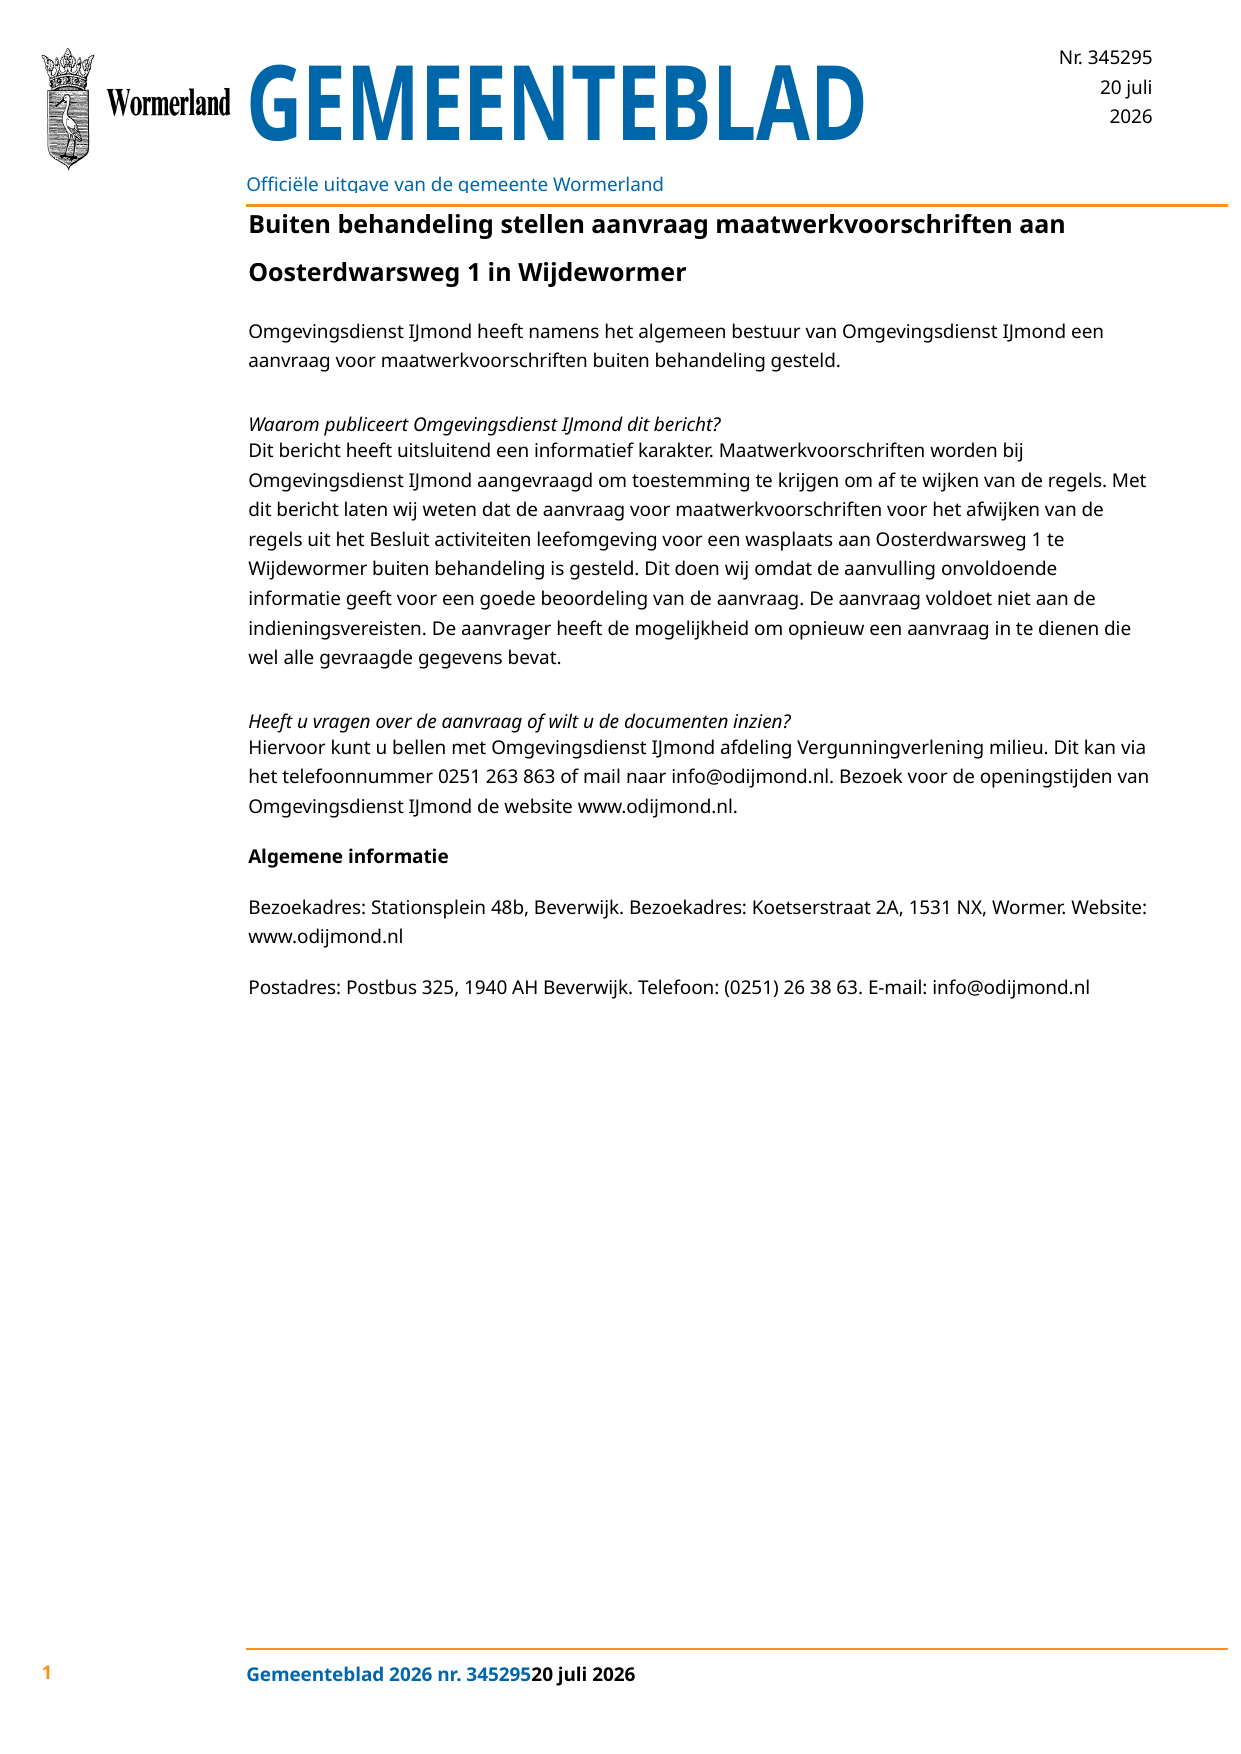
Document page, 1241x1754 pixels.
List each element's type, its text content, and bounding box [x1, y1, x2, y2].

text Dit bericht heeft uitsluitend een informatief karakter. Maatwerkvoorschriften worden bij Omgevingsdienst IJmond aangevraagd om toestemming te krijgen om af te wijken van de regels. Met dit bericht laten wij weten dat de aanvraag voor maatwerkvoorschriften voor het afwijken van de regels uit het Besluit activiteiten leefomgeving voor een wasplaats aan Oosterdwarsweg 1 te Wijdewormer buiten behandeling is gesteld. Dit doen wij omdat de aanvulling onvoldoende informatie geeft voor een goede beoordeling van de aanvraag. De aanvraag voldoet niet aan de indieningsvereisten. De aanvrager heeft de mogelijkheid om opnieuw een aanvraag in te dienen die wel alle gevraagde gegevens bevat. [248, 437, 1152, 670]
text Bezoekadres: Stationsplein 48b, Beverwijk. Bezoekadres: Koetserstraat 2A, 1531 NX, Wormer. Website: www.odijmond.nl [248, 894, 1152, 949]
text Waarom publiceert Omgevingsdienst IJmond dit bericht? [248, 411, 1152, 437]
text Omgevingsdienst IJmond heeft namens het algemeen bestuur van Omgevingsdienst IJmond een aanvraag voor maatwerkvoorschriften buiten behandeling gesteld. [248, 318, 1152, 373]
text Heeft u vragen over de aanvraag of wilt u de documenten inzien? [248, 708, 1152, 734]
text Postadres: Postbus 325, 1940 AH Beverwijk. Telefoon: (0251) 26 38 63. E-mail: info@odijmond.nl [248, 974, 1152, 1000]
text Hiervoor kunt u bellen met Omgevingsdienst IJmond afdeling Vergunningverlening milieu. Dit kan via het telefoonnummer 0251 263 863 of mail naar info@odijmond.nl. Bezoek voor de openingstijden van Omgevingsdienst IJmond de website www.odijmond.nl. [248, 734, 1152, 819]
text Buiten behandeling stellen aanvraag maatwerkvoorschriften aan Oosterdwarsweg 1 in Wijdewormer [248, 207, 1152, 288]
text Algemene informatie [248, 843, 1152, 869]
picture [41, 47, 231, 172]
